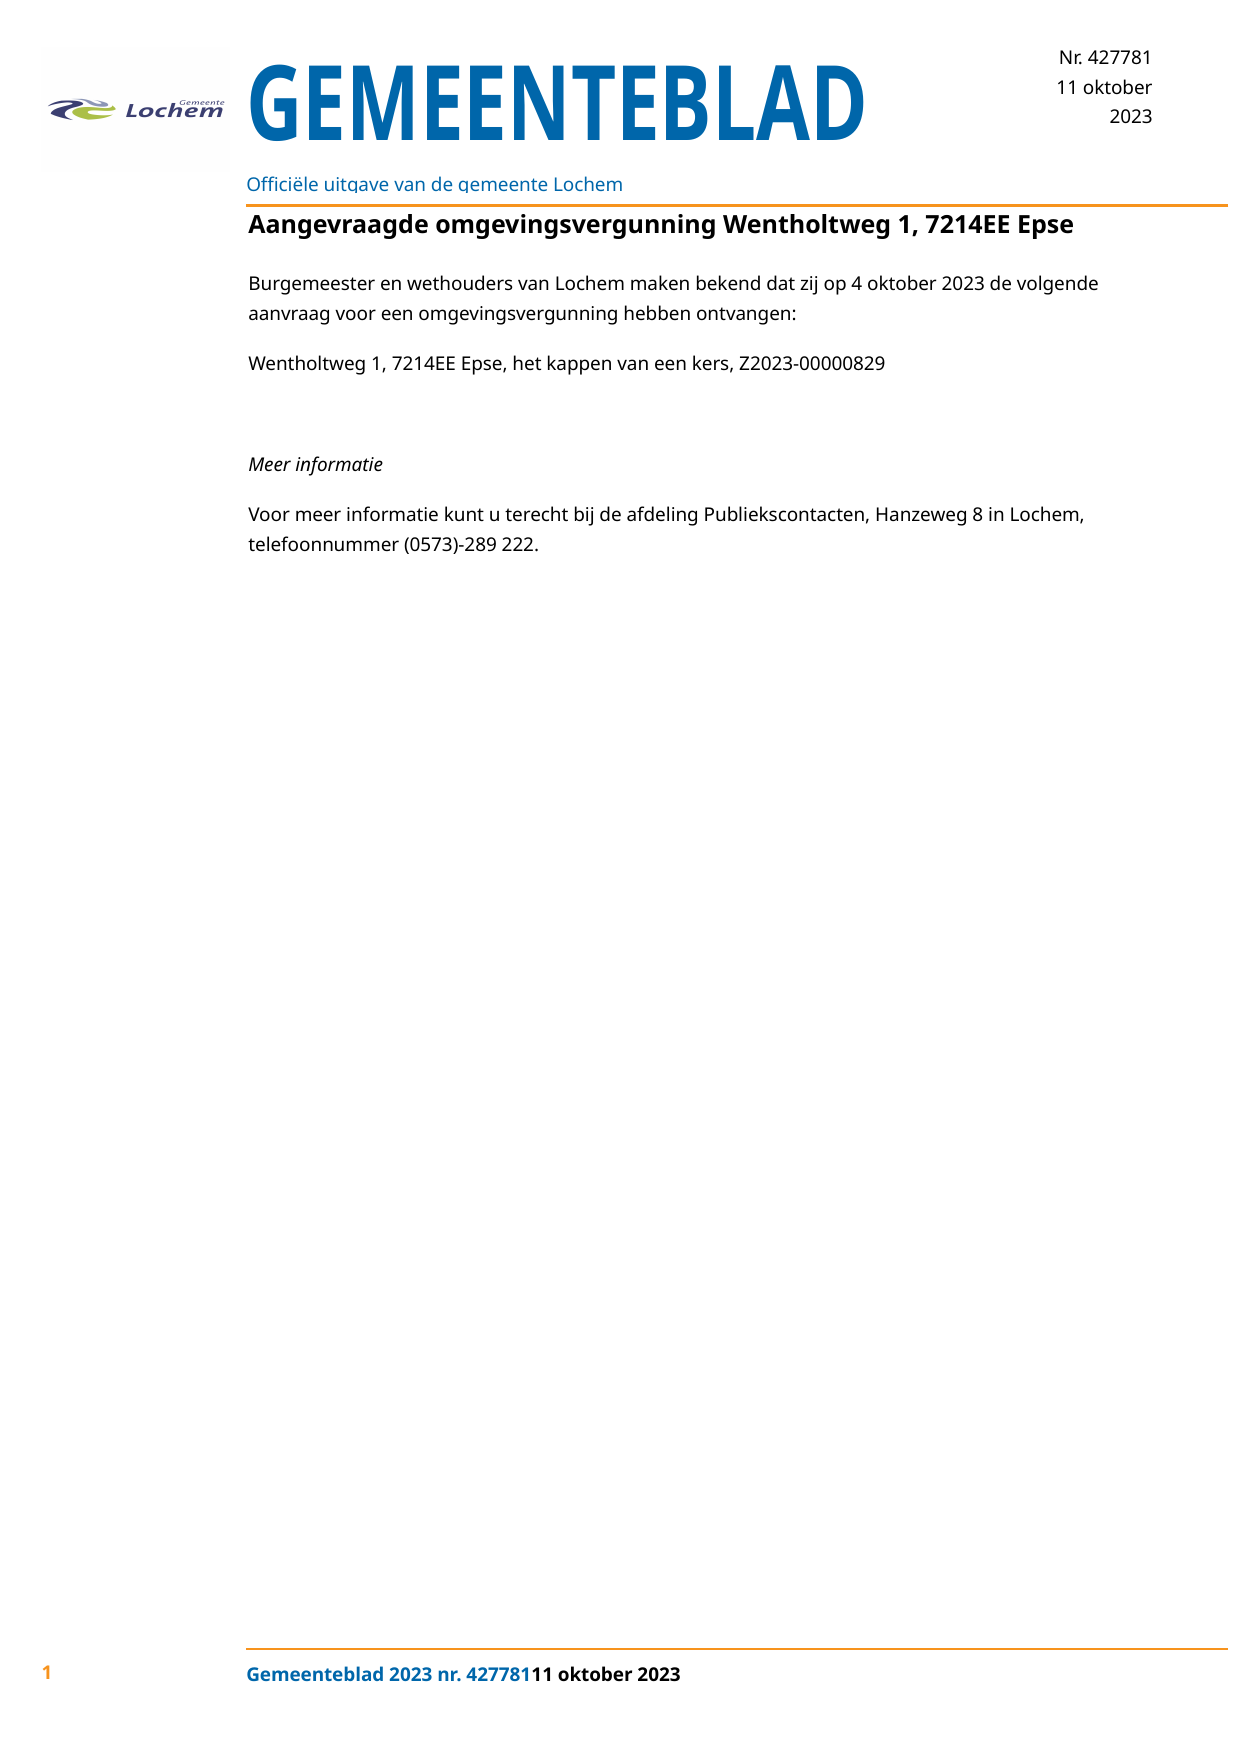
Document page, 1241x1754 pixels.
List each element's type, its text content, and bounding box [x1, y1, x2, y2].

picture [41, 47, 231, 172]
text Wentholtweg 1, 7214EE Epse, het kappen van een kers, Z2023-00000829 [248, 350, 1152, 376]
text Burgemeester en wethouders van Lochem maken bekend dat zij op 4 oktober 2023 de volgende aanvraag voor een omgevingsvergunning hebben ontvangen: [248, 270, 1152, 326]
text Meer informatie [248, 451, 1152, 477]
text Aangevraagde omgevingsvergunning Wentholtweg 1, 7214EE Epse [248, 207, 1152, 241]
text Voor meer informatie kunt u terecht bij de afdeling Publiekscontacten, Hanzeweg 8 in Lochem, telefoonnummer (0573)-289 222. [248, 502, 1152, 557]
